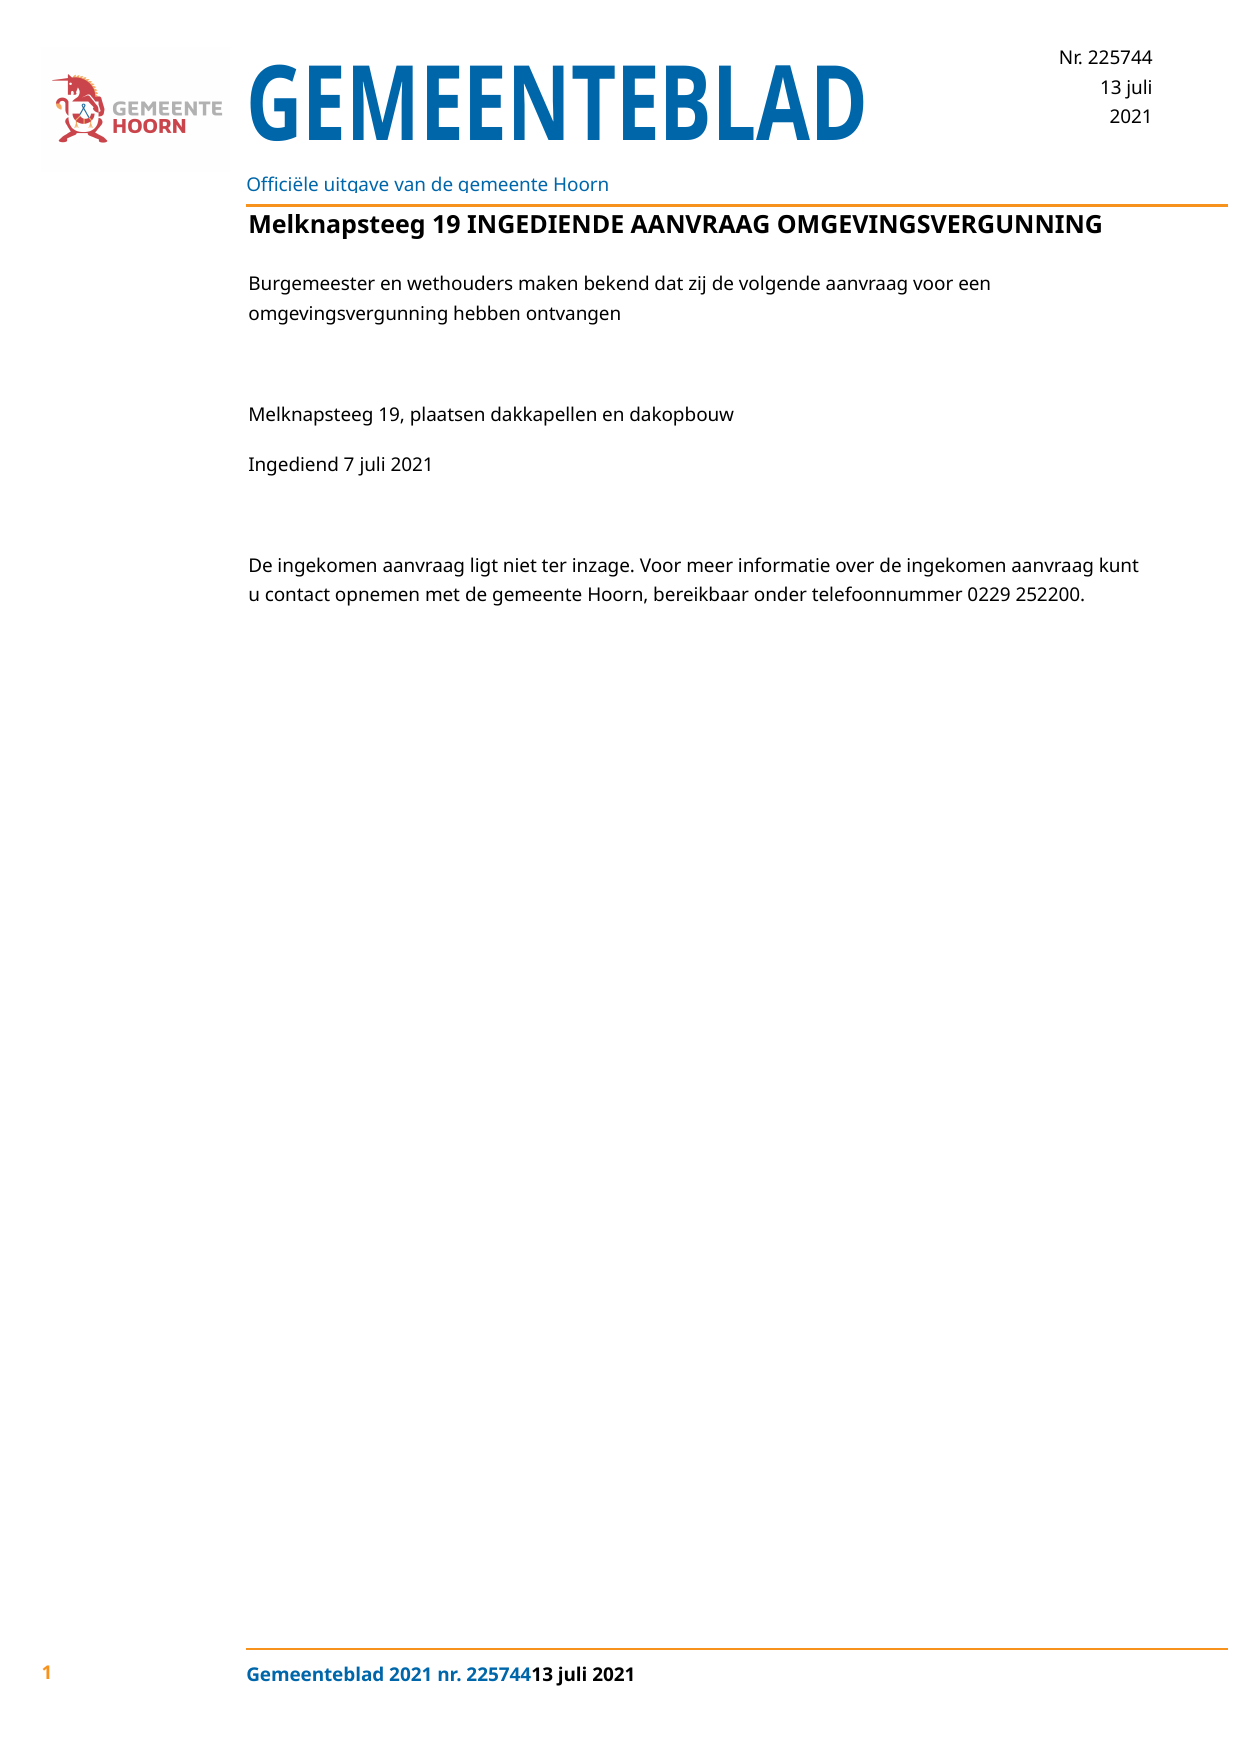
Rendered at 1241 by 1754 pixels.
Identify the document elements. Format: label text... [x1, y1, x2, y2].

text Melknapsteeg 19, plaatsen dakkapellen en dakopbouw [248, 401, 1152, 426]
text Melknapsteeg 19 INGEDIENDE AANVRAAG OMGEVINGSVERGUNNING [248, 207, 1152, 241]
picture [41, 47, 231, 172]
text De ingekomen aanvraag ligt niet ter inzage. Voor meer informatie over de ingekomen aanvraag kunt u contact opnemen met de gemeente Hoorn, bereikbaar onder telefoonnummer 0229 252200. [248, 552, 1152, 607]
text Ingediend 7 juli 2021 [248, 451, 1152, 477]
text Burgemeester en wethouders maken bekend dat zij de volgende aanvraag voor een omgevingsvergunning hebben ontvangen [248, 270, 1152, 326]
